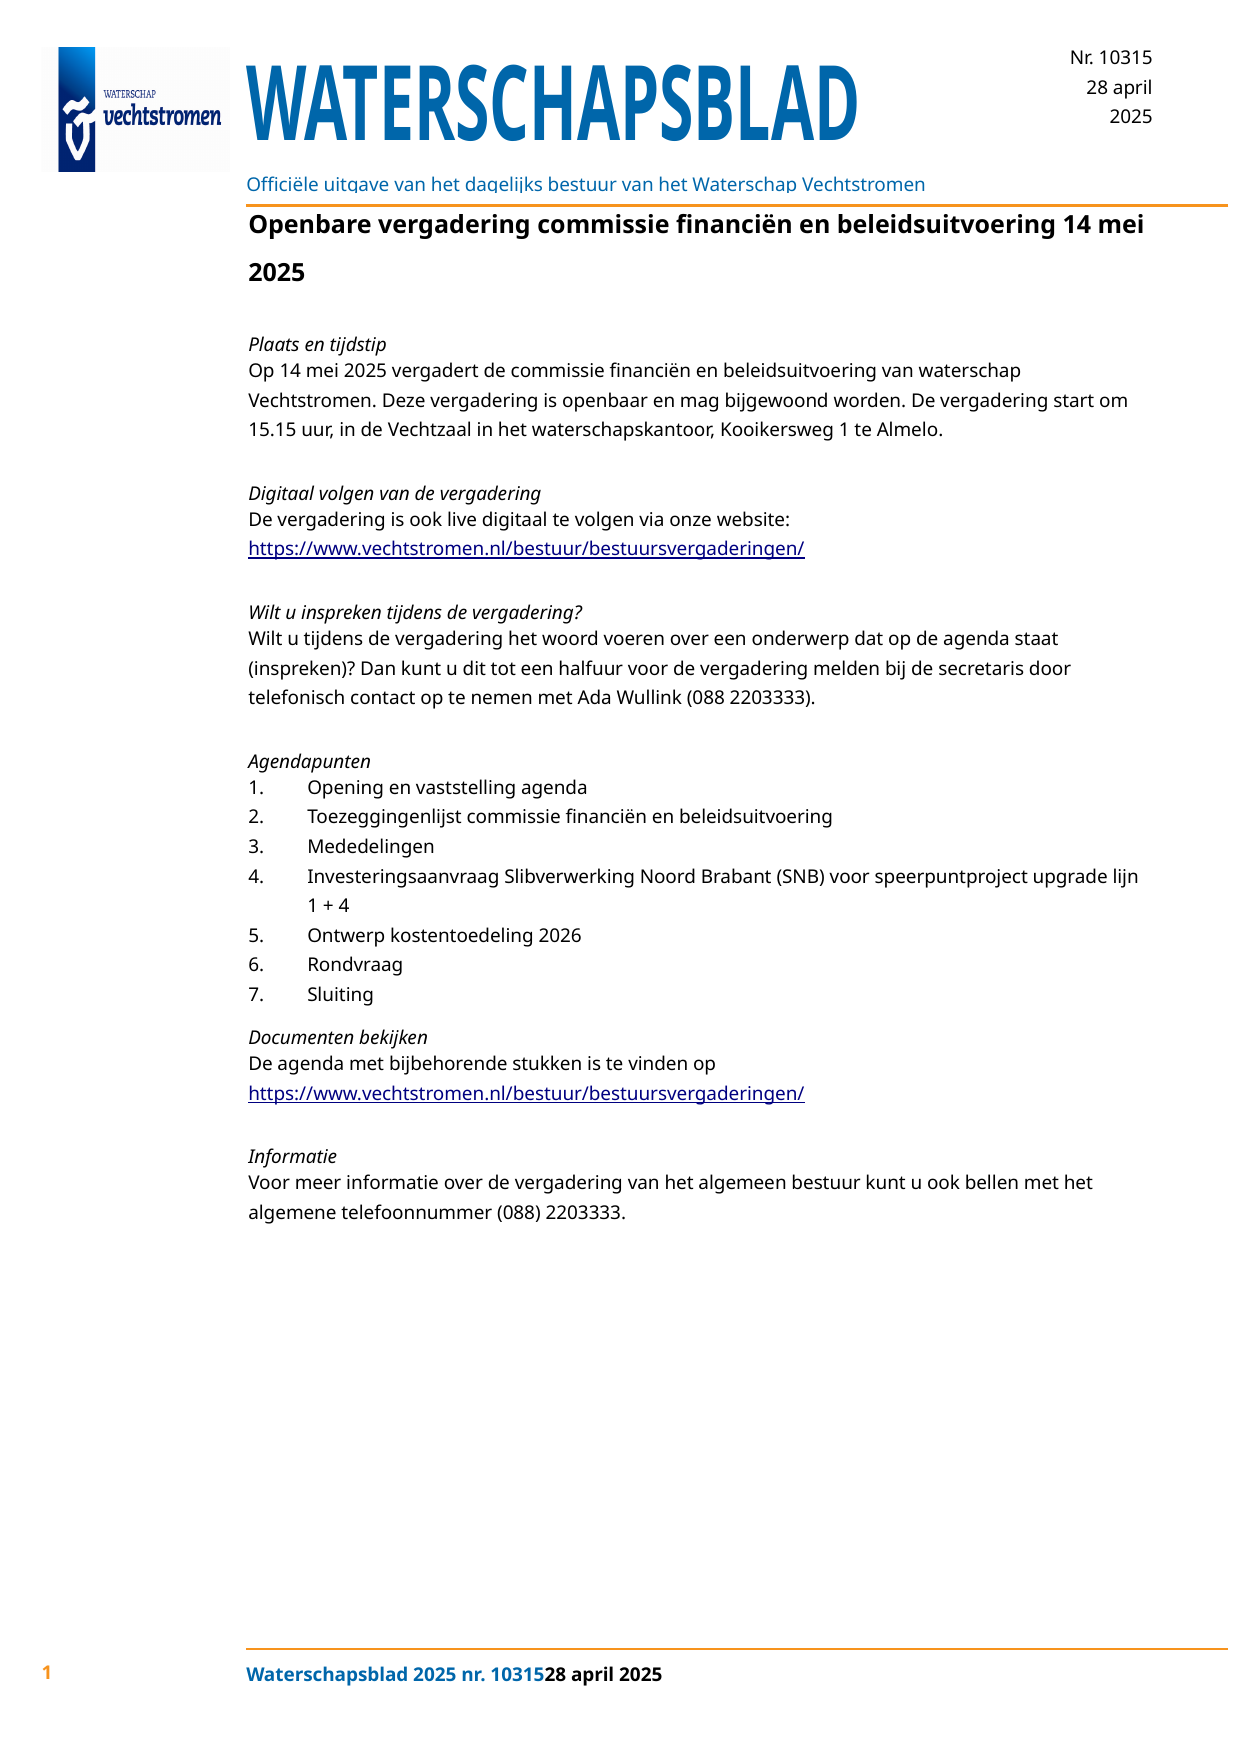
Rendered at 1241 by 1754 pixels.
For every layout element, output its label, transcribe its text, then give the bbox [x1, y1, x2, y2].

text Documenten bekijken [248, 1024, 1152, 1050]
list Mededelingen [248, 833, 1152, 859]
text Wilt u tijdens de vergadering het woord voeren over een onderwerp dat op de agenda staat (inspreken)? Dan kunt u dit tot een halfuur voor de vergadering melden bij de secretaris door telefonisch contact op te nemen met Ada Wullink (088 2203333). [248, 625, 1152, 710]
text Digitaal volgen van de vergadering [248, 480, 1152, 506]
list Sluiting [248, 981, 1152, 1007]
list Ontwerp kostentoedeling 2026 [248, 922, 1152, 948]
picture [41, 47, 231, 172]
text Plaats en tijdstip [248, 331, 1152, 357]
text Voor meer informatie over de vergadering van het algemeen bestuur kunt u ook bellen met het algemene telefoonnummer (088) 2203333. [248, 1169, 1152, 1225]
list Investeringsaanvraag Slibverwerking Noord Brabant (SNB) voor speerpuntproject upgrade lijn 1 + 4 [248, 863, 1152, 918]
text De vergadering is ook live digitaal te volgen via onze website: https://www.vechtstromen.nl/bestuur/bestuursvergaderingen/ [248, 506, 1152, 561]
list Opening en vaststelling agenda [248, 774, 1152, 800]
text Informatie [248, 1144, 1152, 1169]
text Openbare vergadering commissie financiën en beleidsuitvoering 14 mei 2025 [248, 207, 1152, 288]
text Op 14 mei 2025 vergadert de commissie financiën en beleidsuitvoering van waterschap Vechtstromen. Deze vergadering is openbaar en mag bijgewoond worden. De vergadering start om 15.15 uur, in de Vechtzaal in het waterschapskantoor, Kooikersweg 1 te Almelo. [248, 357, 1152, 442]
list Toezeggingenlijst commissie financiën en beleidsuitvoering [248, 804, 1152, 829]
text Agendapunten [248, 748, 1152, 774]
text Wilt u inspreken tijdens de vergadering? [248, 599, 1152, 625]
list Rondvraag [248, 952, 1152, 977]
text De agenda met bijbehorende stukken is te vinden op https://www.vechtstromen.nl/bestuur/bestuursvergaderingen/ [248, 1050, 1152, 1105]
